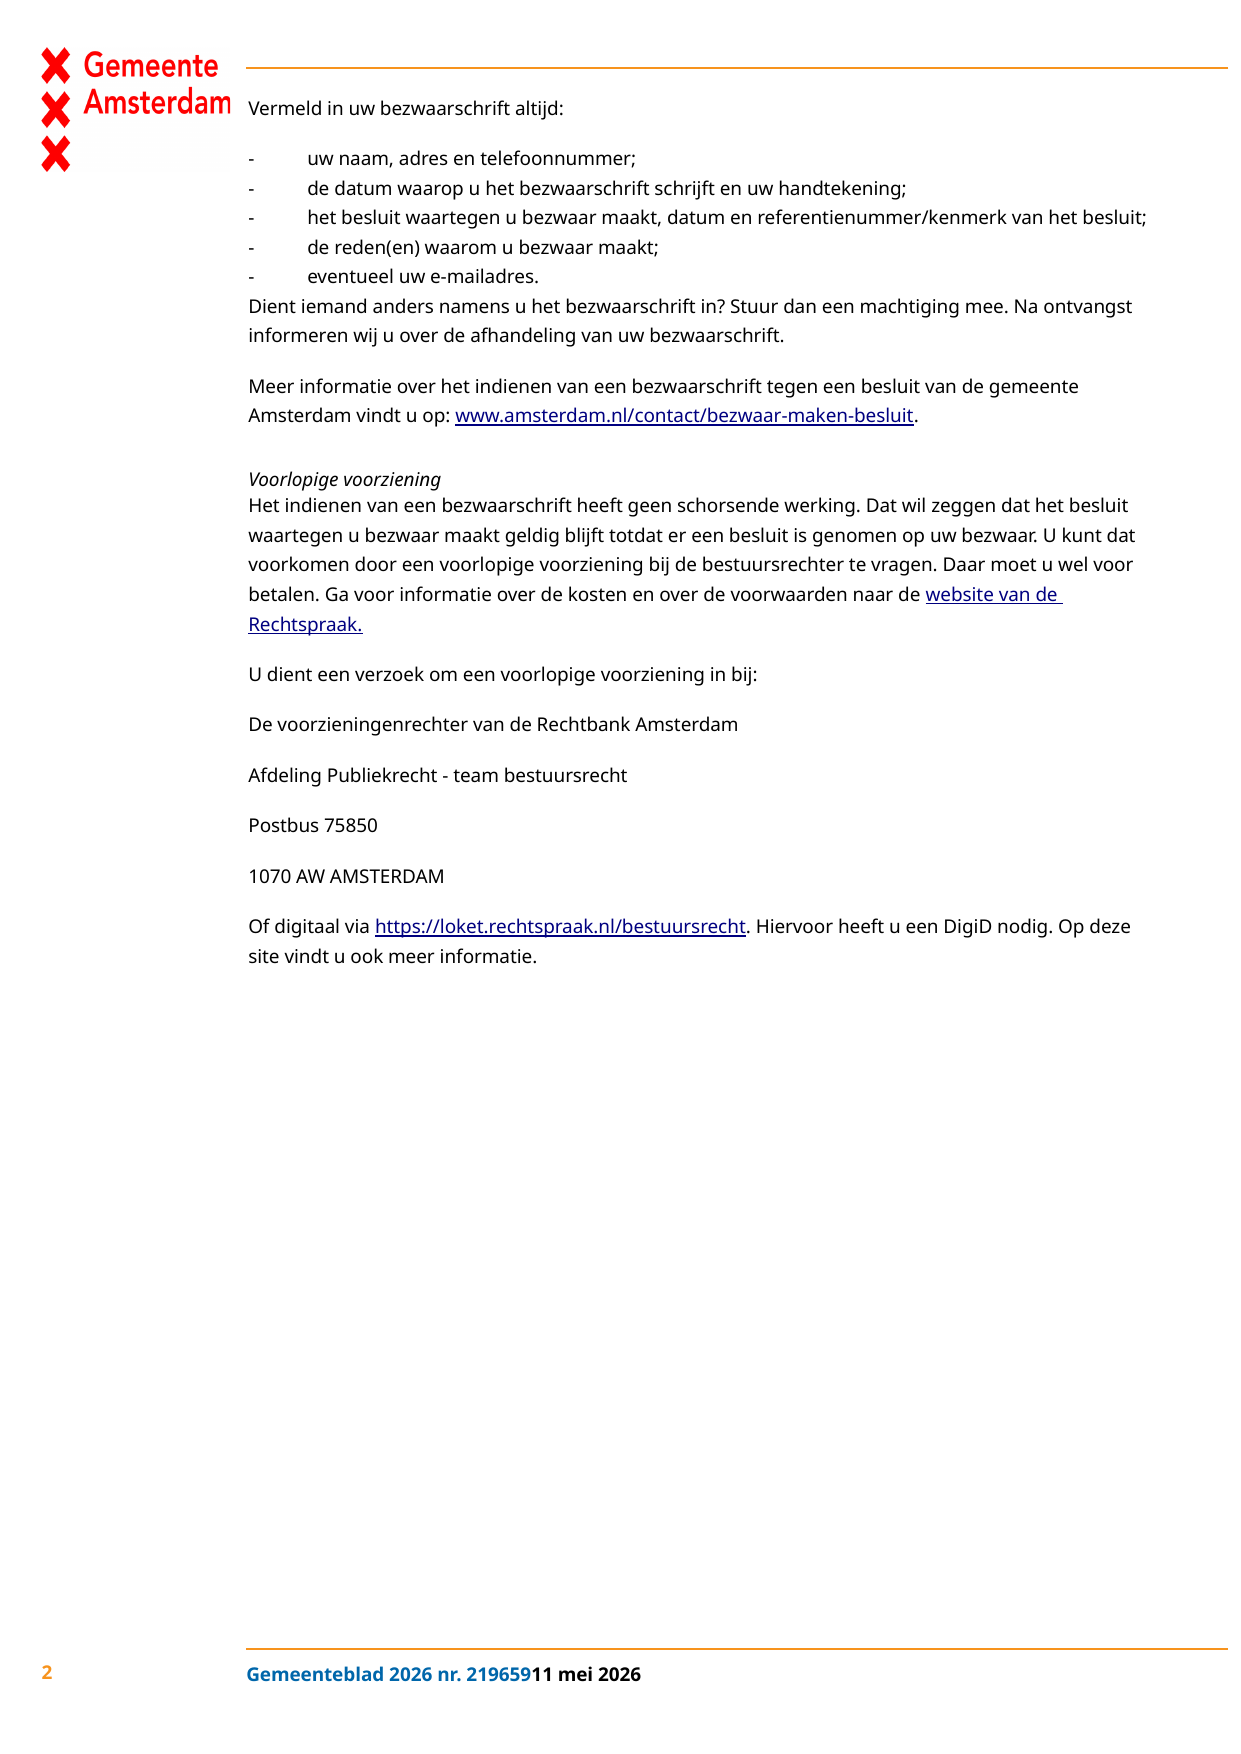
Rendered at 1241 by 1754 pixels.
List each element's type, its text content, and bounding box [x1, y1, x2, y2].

list de datum waarop u het bezwaarschrift schrijft en uw handtekening; [248, 175, 1152, 201]
text Vermeld in uw bezwaarschrift altijd: [248, 95, 1152, 121]
list eventueel uw e-mailadres. [248, 263, 1152, 289]
text Dient iemand anders namens u het bezwaarschrift in? Stuur dan een machtiging mee. Na ontvangst informeren wij u over de afhandeling van uw bezwaarschrift. [248, 293, 1152, 348]
list het besluit waartegen u bezwaar maakt, datum en referentienummer/kenmerk van het besluit; [248, 204, 1152, 230]
text 1070 AW AMSTERDAM [248, 863, 1152, 888]
list de reden(en) waarom u bezwaar maakt; [248, 234, 1152, 260]
text Postbus 75850 [248, 812, 1152, 838]
text Voorlopige voorziening [248, 467, 1152, 492]
text U dient een verzoek om een voorlopige voorziening in bij: [248, 661, 1152, 687]
text De voorzieningenrechter van de Rechtbank Amsterdam [248, 712, 1152, 737]
text Afdeling Publiekrecht - team bestuursrecht [248, 762, 1152, 788]
picture [41, 47, 231, 172]
text Meer informatie over het indienen van een bezwaarschrift tegen een besluit van de gemeente Amsterdam vindt u op: www.amsterdam.nl/contact/bezwaar-maken-besluit. [248, 373, 1152, 428]
text Of digitaal via https://loket.rechtspraak.nl/bestuursrecht. Hiervoor heeft u een DigiD nodig. Op deze site vindt u ook meer informatie. [248, 913, 1152, 968]
text Het indienen van een bezwaarschrift heeft geen schorsende werking. Dat wil zeggen dat het besluit waartegen u bezwaar maakt geldig blijft totdat er een besluit is genomen op uw bezwaar. U kunt dat voorkomen door een voorlopige voorziening bij de bestuursrechter te vragen. Daar moet u wel voor betalen. Ga voor informatie over de kosten en over de voorwaarden naar de website van de Rechtspraak. [248, 492, 1152, 636]
list uw naam, adres en telefoonnummer; [248, 145, 1152, 171]
